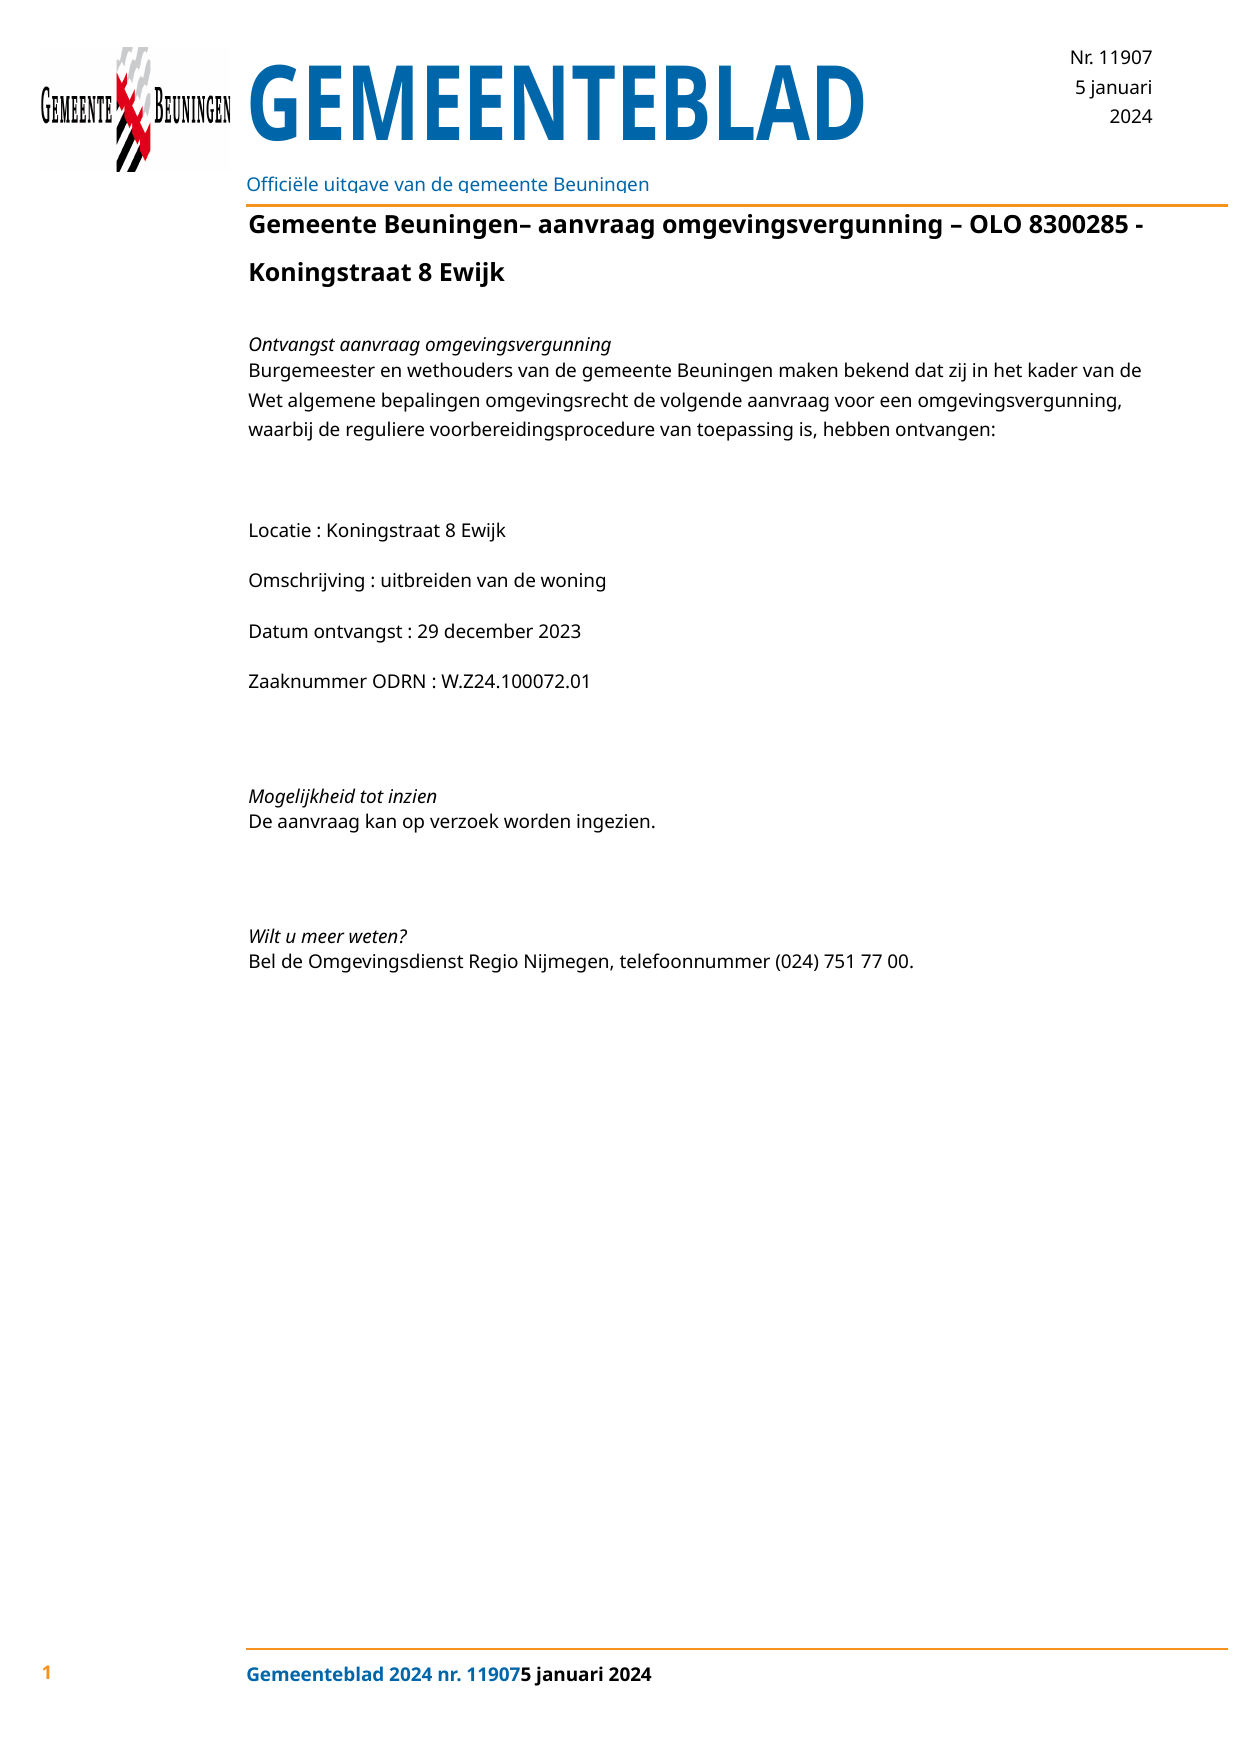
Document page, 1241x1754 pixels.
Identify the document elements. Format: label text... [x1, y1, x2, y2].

text Bel de Omgevingsdienst Regio Nijmegen, telefoonnummer (024) 751 77 00. [248, 949, 1152, 974]
text Ontvangst aanvraag omgevingsvergunning [248, 331, 1152, 357]
text Wilt u meer weten? [248, 923, 1152, 949]
text Omschrijving : uitbreiden van de woning [248, 568, 1152, 593]
text Locatie : Koningstraat 8 Ewijk [248, 517, 1152, 543]
text Mogelijkheid tot inzien [248, 783, 1152, 808]
picture [41, 47, 231, 172]
text Datum ontvangst : 29 december 2023 [248, 618, 1152, 644]
text Zaaknummer ODRN : W.Z24.100072.01 [248, 668, 1152, 694]
text Gemeente Beuningen– aanvraag omgevingsvergunning – OLO 8300285 - Koningstraat 8 Ewijk [248, 207, 1152, 288]
text De aanvraag kan op verzoek worden ingezien. [248, 808, 1152, 834]
text Burgemeester en wethouders van de gemeente Beuningen maken bekend dat zij in het kader van de Wet algemene bepalingen omgevingsrecht de volgende aanvraag voor een omgevingsvergunning, waarbij de reguliere voorbereidingsprocedure van toepassing is, hebben ontvangen: [248, 357, 1152, 442]
